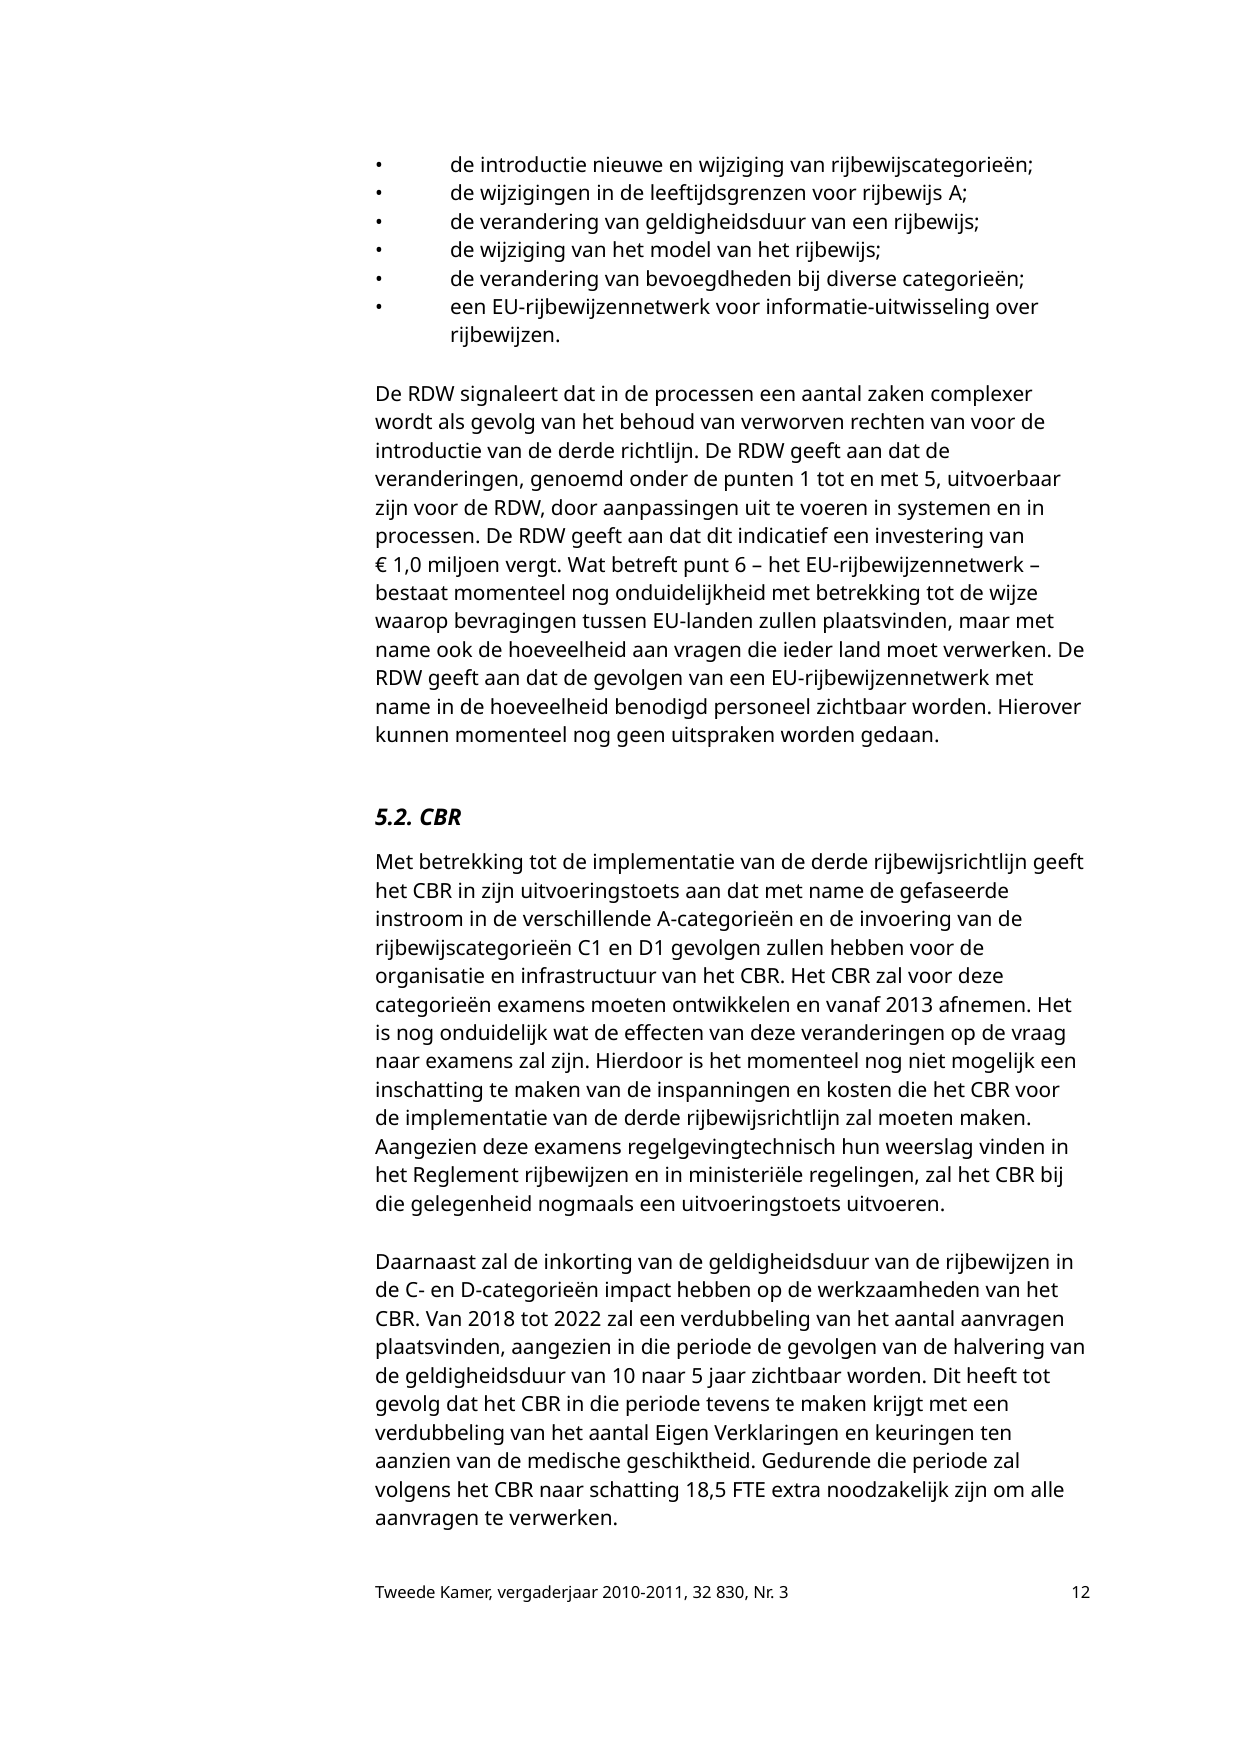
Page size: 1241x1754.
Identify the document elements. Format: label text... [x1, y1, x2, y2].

subtitle 5.2. CBR [375, 801, 1090, 832]
list een EU-rijbewijzennetwerk voor informatie-uitwisseling over rijbewijzen. [375, 292, 1090, 349]
list de wijzigingen in de leeftijdsgrenzen voor rijbewijs A; [375, 178, 1090, 207]
text De RDW signaleert dat in de processen een aantal zaken complexer wordt als gevolg van het behoud van verworven rechten van voor de introductie van de derde richtlijn. De RDW geeft aan dat de veranderingen, genoemd onder de punten 1 tot en met 5, uitvoerbaar zijn voor de RDW, door aanpassingen uit te voeren in systemen en in processen. De RDW geeft aan dat dit indicatief een investering van € 1,0 miljoen vergt. Wat betreft punt 6 – het EU-rijbewijzennetwerk – bestaat momenteel nog onduidelijkheid met betrekking tot de wijze waarop bevragingen tussen EU-landen zullen plaatsvinden, maar met name ook de hoeveelheid aan vragen die ieder land moet verwerken. De RDW geeft aan dat de gevolgen van een EU-rijbewijzennetwerk met name in de hoeveelheid benodigd personeel zichtbaar worden. Hierover kunnen momenteel nog geen uitspraken worden gedaan. [375, 379, 1090, 749]
list de verandering van geldigheidsduur van een rijbewijs; [375, 207, 1090, 235]
list de introductie nieuwe en wijziging van rijbewijscategorieën; [375, 150, 1090, 178]
list de verandering van bevoegdheden bij diverse categorieën; [375, 264, 1090, 292]
list de wijziging van het model van het rijbewijs; [375, 235, 1090, 264]
text Met betrekking tot de implementatie van de derde rijbewijsrichtlijn geeft het CBR in zijn uitvoeringstoets aan dat met name de gefaseerde instroom in de verschillende A-categorieën en de invoering van de rijbewijscategorieën C1 en D1 gevolgen zullen hebben voor de organisatie en infrastructuur van het CBR. Het CBR zal voor deze categorieën examens moeten ontwikkelen en vanaf 2013 afnemen. Het is nog onduidelijk wat de effecten van deze veranderingen op de vraag naar examens zal zijn. Hierdoor is het momenteel nog niet mogelijk een inschatting te maken van de inspanningen en kosten die het CBR voor de implementatie van de derde rijbewijsrichtlijn zal moeten maken. Aangezien deze examens regelgevingtechnisch hun weerslag vinden in het Reglement rijbewijzen en in ministeriële regelingen, zal het CBR bij die gelegenheid nogmaals een uitvoeringstoets uitvoeren. [375, 847, 1090, 1217]
text Daarnaast zal de inkorting van de geldigheidsduur van de rijbewijzen in de C- en D-categorieën impact hebben op de werkzaamheden van het CBR. Van 2018 tot 2022 zal een verdubbeling van het aantal aanvragen plaatsvinden, aangezien in die periode de gevolgen van de halvering van de geldigheidsduur van 10 naar 5 jaar zichtbaar worden. Dit heeft tot gevolg dat het CBR in die periode tevens te maken krijgt met een verdubbeling van het aantal Eigen Verklaringen en keuringen ten aanzien van de medische geschiktheid. Gedurende die periode zal volgens het CBR naar schatting 18,5 FTE extra noodzakelijk zijn om alle aanvragen te verwerken. [375, 1247, 1090, 1532]
